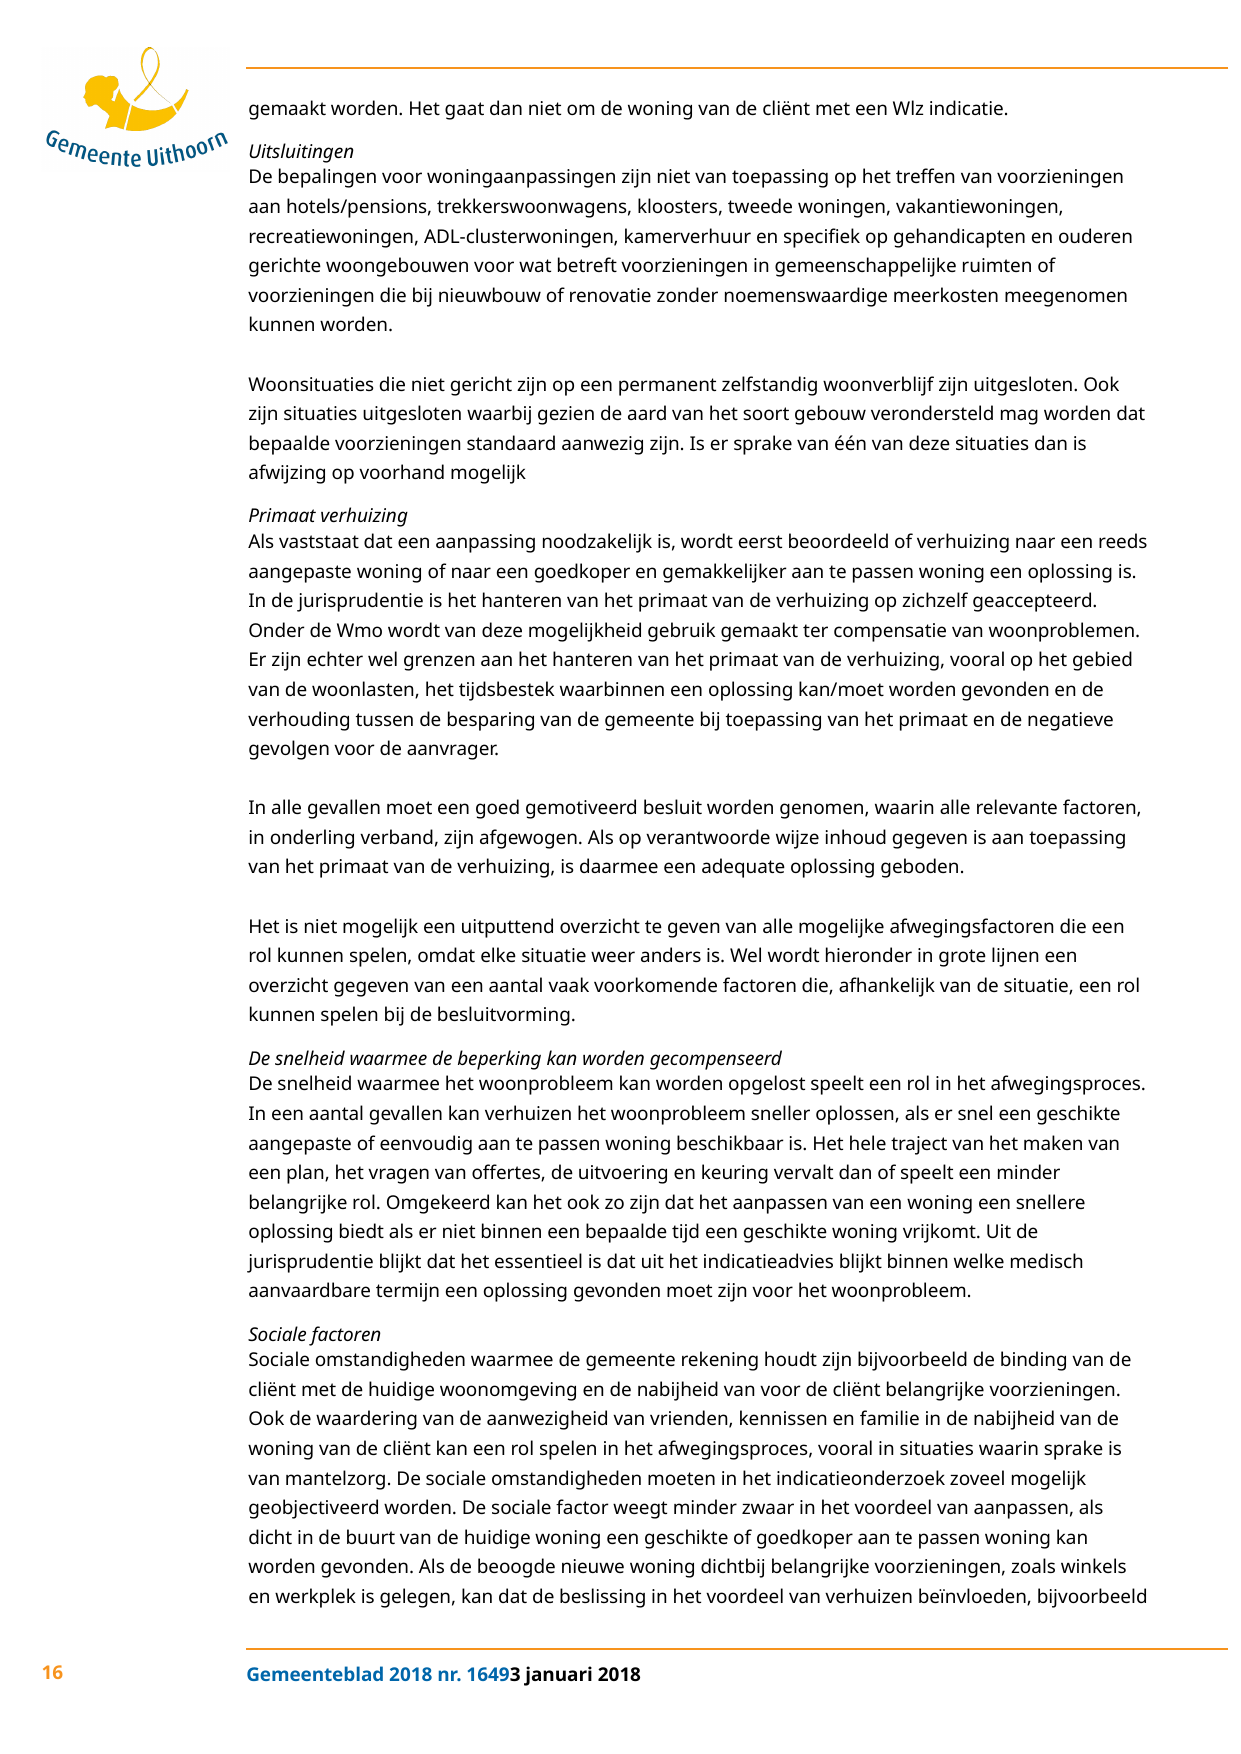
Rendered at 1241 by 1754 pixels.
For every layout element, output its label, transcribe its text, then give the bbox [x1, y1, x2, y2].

text gemaakt worden. Het gaat dan niet om de woning van de cliënt met een Wlz indicatie. [248, 95, 1152, 121]
text Primaat verhuizing [248, 503, 1152, 528]
picture [41, 47, 231, 172]
text De bepalingen voor woningaanpassingen zijn niet van toepassing op het treffen van voorzieningen aan hotels/pensions, trekkerswoonwagens, kloosters, tweede woningen, vakantiewoningen, recreatiewoningen, ADL-clusterwoningen, kamerverhuur en specifiek op gehandicapten en ouderen gerichte woongebouwen voor wat betreft voorzieningen in gemeenschappelijke ruimten of voorzieningen die bij nieuwbouw of renovatie zonder noemenswaardige meerkosten meegenomen kunnen worden. [248, 164, 1152, 337]
text Sociale factoren [248, 1321, 1152, 1346]
text De snelheid waarmee het woonprobleem kan worden opgelost speelt een rol in het afwegingsproces. In een aantal gevallen kan verhuizen het woonprobleem sneller oplossen, als er snel een geschikte aangepaste of eenvoudig aan te passen woning beschikbaar is. Het hele traject van het maken van een plan, het vragen van offertes, de uitvoering en keuring vervalt dan of speelt een minder belangrijke rol. Omgekeerd kan het ook zo zijn dat het aanpassen van een woning een snellere oplossing biedt als er niet binnen een bepaalde tijd een geschikte woning vrijkomt. Uit de jurisprudentie blijkt dat het essentieel is dat uit het indicatieadvies blijkt binnen welke medisch aanvaardbare termijn een oplossing gevonden moet zijn voor het woonprobleem. [248, 1071, 1152, 1303]
text In alle gevallen moet een goed gemotiveerd besluit worden genomen, waarin alle relevante factoren, in onderling verband, zijn afgewogen. Als op verantwoorde wijze inhoud gegeven is aan toepassing van het primaat van de verhuizing, is daarmee een adequate oplossing geboden. [248, 794, 1152, 879]
text Het is niet mogelijk een uitputtend overzicht te geven van alle mogelijke afwegingsfactoren die een rol kunnen spelen, omdat elke situatie weer anders is. Wel wordt hieronder in grote lijnen een overzicht gegeven van een aantal vaak voorkomende factoren die, afhankelijk van de situatie, een rol kunnen spelen bij de besluitvorming. [248, 913, 1152, 1027]
text Woonsituaties die niet gericht zijn op een permanent zelfstandig woonverblijf zijn uitgesloten. Ook zijn situaties uitgesloten waarbij gezien de aard van het soort gebouw verondersteld mag worden dat bepaalde voorzieningen standaard aanwezig zijn. Is er sprake van één van deze situaties dan is afwijzing op voorhand mogelijk [248, 371, 1152, 485]
text Sociale omstandigheden waarmee de gemeente rekening houdt zijn bijvoorbeeld de binding van de cliënt met de huidige woonomgeving en de nabijheid van voor de cliënt belangrijke voorzieningen. Ook de waardering van de aanwezigheid van vrienden, kennissen en familie in de nabijheid van de woning van de cliënt kan een rol spelen in het afwegingsproces, vooral in situaties waarin sprake is van mantelzorg. De sociale omstandigheden moeten in het indicatieonderzoek zoveel mogelijk geobjectiveerd worden. De sociale factor weegt minder zwaar in het voordeel van aanpassen, als dicht in de buurt van de huidige woning een geschikte of goedkoper aan te passen woning kan worden gevonden. Als de beoogde nieuwe woning dichtbij belangrijke voorzieningen, zoals winkels en werkplek is gelegen, kan dat de beslissing in het voordeel van verhuizen beïnvloeden, bijvoorbeeld [248, 1346, 1152, 1609]
text De snelheid waarmee de beperking kan worden gecompenseerd [248, 1045, 1152, 1071]
text Uitsluitingen [248, 138, 1152, 164]
text Als vaststaat dat een aanpassing noodzakelijk is, wordt eerst beoordeeld of verhuizing naar een reeds aangepaste woning of naar een goedkoper en gemakkelijker aan te passen woning een oplossing is. In de jurisprudentie is het hanteren van het primaat van de verhuizing op zichzelf geaccepteerd. Onder de Wmo wordt van deze mogelijkheid gebruik gemaakt ter compensatie van woonproblemen. Er zijn echter wel grenzen aan het hanteren van het primaat van de verhuizing, vooral op het gebied van de woonlasten, het tijdsbestek waarbinnen een oplossing kan/moet worden gevonden en de verhouding tussen de besparing van de gemeente bij toepassing van het primaat en de negatieve gevolgen voor de aanvrager. [248, 528, 1152, 761]
